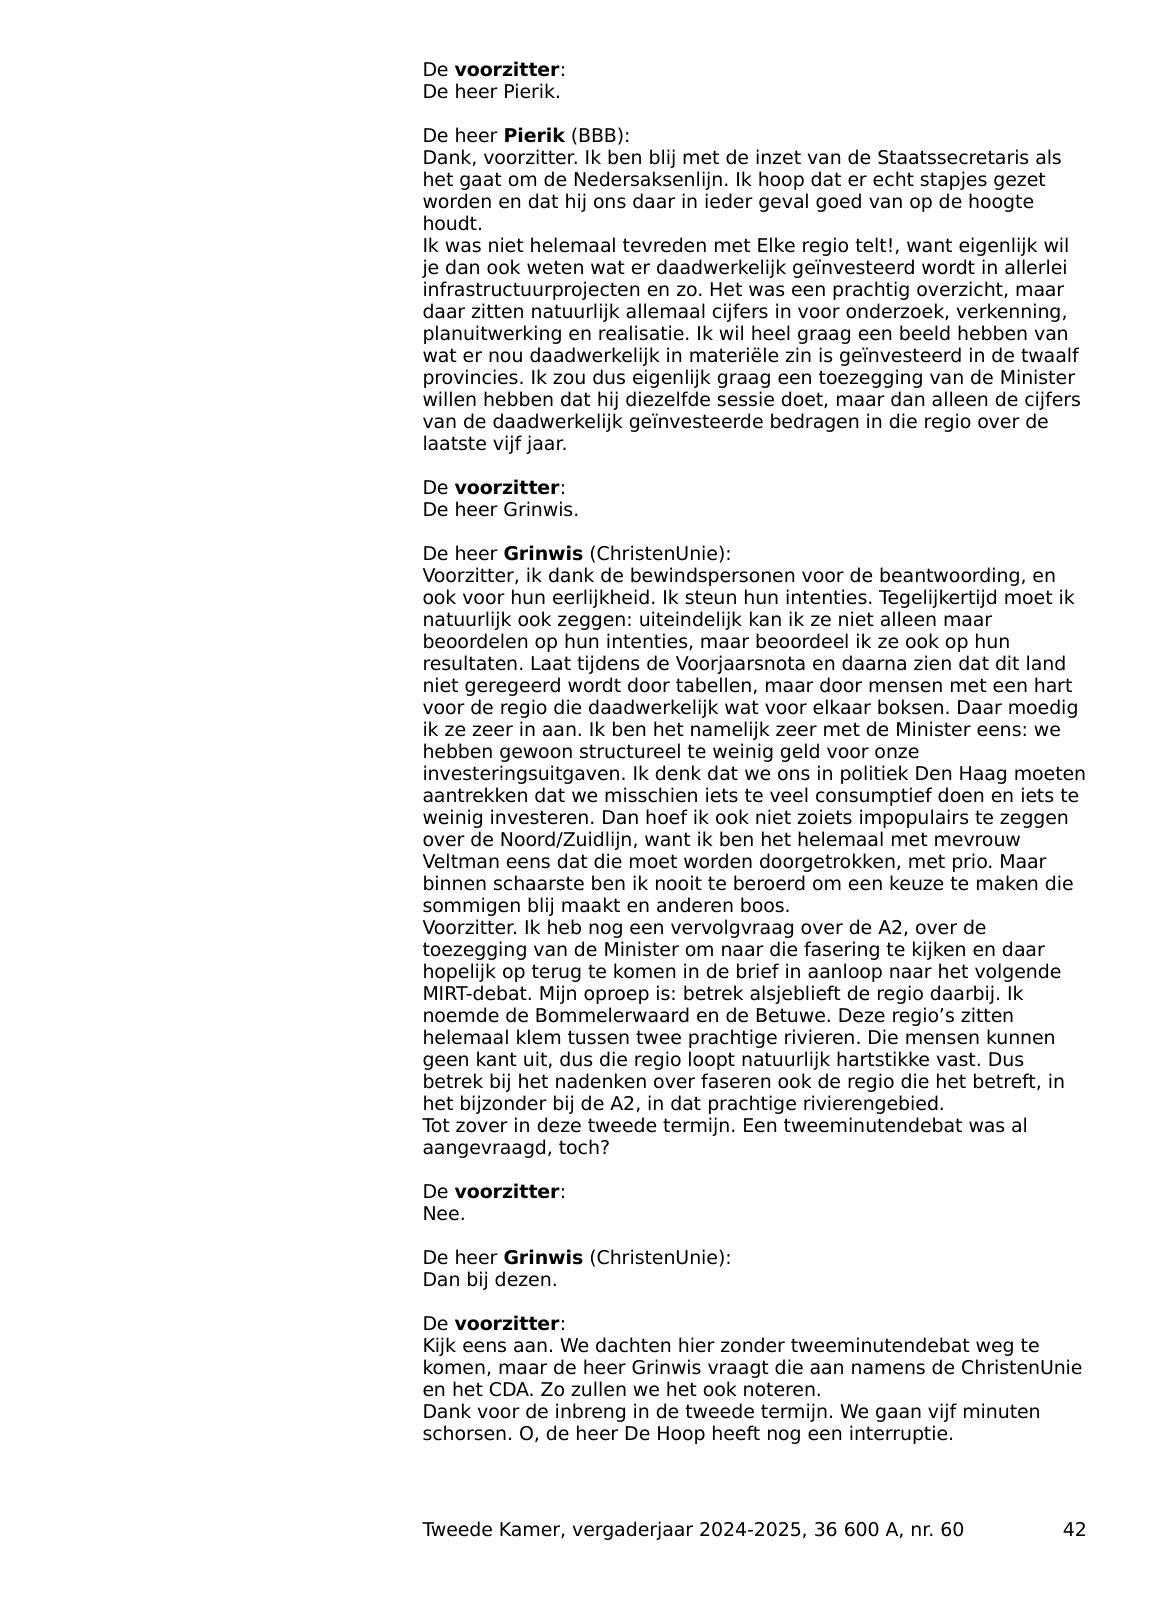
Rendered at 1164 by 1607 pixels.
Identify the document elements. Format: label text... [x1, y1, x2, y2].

text Dan bij dezen. [422, 1269, 1087, 1291]
text Tot zover in deze tweede termijn. Een tweeminutendebat was al aangevraagd, toch? [422, 1115, 1087, 1159]
text Dank voor de inbreng in de tweede termijn. We gaan vijf minuten schorsen. O, de heer De Hoop heeft nog een interruptie. [422, 1401, 1087, 1445]
text De heer Grinwis (ChristenUnie): [422, 1247, 1087, 1269]
text Ik was niet helemaal tevreden met Elke regio telt!, want eigenlijk wil je dan ook weten wat er daadwerkelijk geïnvesteerd wordt in allerlei infrastructuurprojecten en zo. Het was een prachtig overzicht, maar daar zitten natuurlijk allemaal cijfers in voor onderzoek, verkenning, planuitwerking en realisatie. Ik wil heel graag een beeld hebben van wat er nou daadwerkelijk in materiële zin is geïnvesteerd in de twaalf provincies. Ik zou dus eigenlijk graag een toezegging van de Minister willen hebben dat hij diezelfde sessie doet, maar dan alleen de cijfers van de daadwerkelijk geïnvesteerde bedragen in die regio over de laatste vijf jaar. [422, 235, 1087, 455]
text De voorzitter: [422, 59, 1087, 81]
text De heer Pierik. [422, 81, 1087, 103]
text De heer Grinwis (ChristenUnie): [422, 543, 1087, 565]
text De voorzitter: [422, 1181, 1087, 1203]
text Dank, voorzitter. Ik ben blij met de inzet van de Staatssecretaris als het gaat om de Nedersaksenlijn. Ik hoop dat er echt stapjes gezet worden en dat hij ons daar in ieder geval goed van op de hoogte houdt. [422, 147, 1087, 235]
text Kijk eens aan. We dachten hier zonder tweeminutendebat weg te komen, maar de heer Grinwis vraagt die aan namens de ChristenUnie en het CDA. Zo zullen we het ook noteren. [422, 1335, 1087, 1401]
text Nee. [422, 1203, 1087, 1225]
text De heer Grinwis. [422, 499, 1087, 521]
text De heer Pierik (BBB): [422, 125, 1087, 147]
text Voorzitter, ik dank de bewindspersonen voor de beantwoording, en ook voor hun eerlijkheid. Ik steun hun intenties. Tegelijkertijd moet ik natuurlijk ook zeggen: uiteindelijk kan ik ze niet alleen maar beoordelen op hun intenties, maar beoordeel ik ze ook op hun resultaten. Laat tijdens de Voorjaarsnota en daarna zien dat dit land niet geregeerd wordt door tabellen, maar door mensen met een hart voor de regio die daadwerkelijk wat voor elkaar boksen. Daar moedig ik ze zeer in aan. Ik ben het namelijk zeer met de Minister eens: we hebben gewoon structureel te weinig geld voor onze investeringsuitgaven. Ik denk dat we ons in politiek Den Haag moeten aantrekken dat we misschien iets te veel consumptief doen en iets te weinig investeren. Dan hoef ik ook niet zoiets impopulairs te zeggen over de Noord/Zuidlijn, want ik ben het helemaal met mevrouw Veltman eens dat die moet worden doorgetrokken, met prio. Maar binnen schaarste ben ik nooit te beroerd om een keuze te maken die sommigen blij maakt en anderen boos. [422, 565, 1087, 917]
text De voorzitter: [422, 1313, 1087, 1335]
text Voorzitter. Ik heb nog een vervolgvraag over de A2, over de toezegging van de Minister om naar die fasering te kijken en daar hopelijk op terug te komen in de brief in aanloop naar het volgende MIRT-debat. Mijn oproep is: betrek alsjeblieft de regio daarbij. Ik noemde de Bommelerwaard en de Betuwe. Deze regio’s zitten helemaal klem tussen twee prachtige rivieren. Die mensen kunnen geen kant uit, dus die regio loopt natuurlijk hartstikke vast. Dus betrek bij het nadenken over faseren ook de regio die het betreft, in het bijzonder bij de A2, in dat prachtige rivierengebied. [422, 917, 1087, 1115]
text De voorzitter: [422, 477, 1087, 499]
